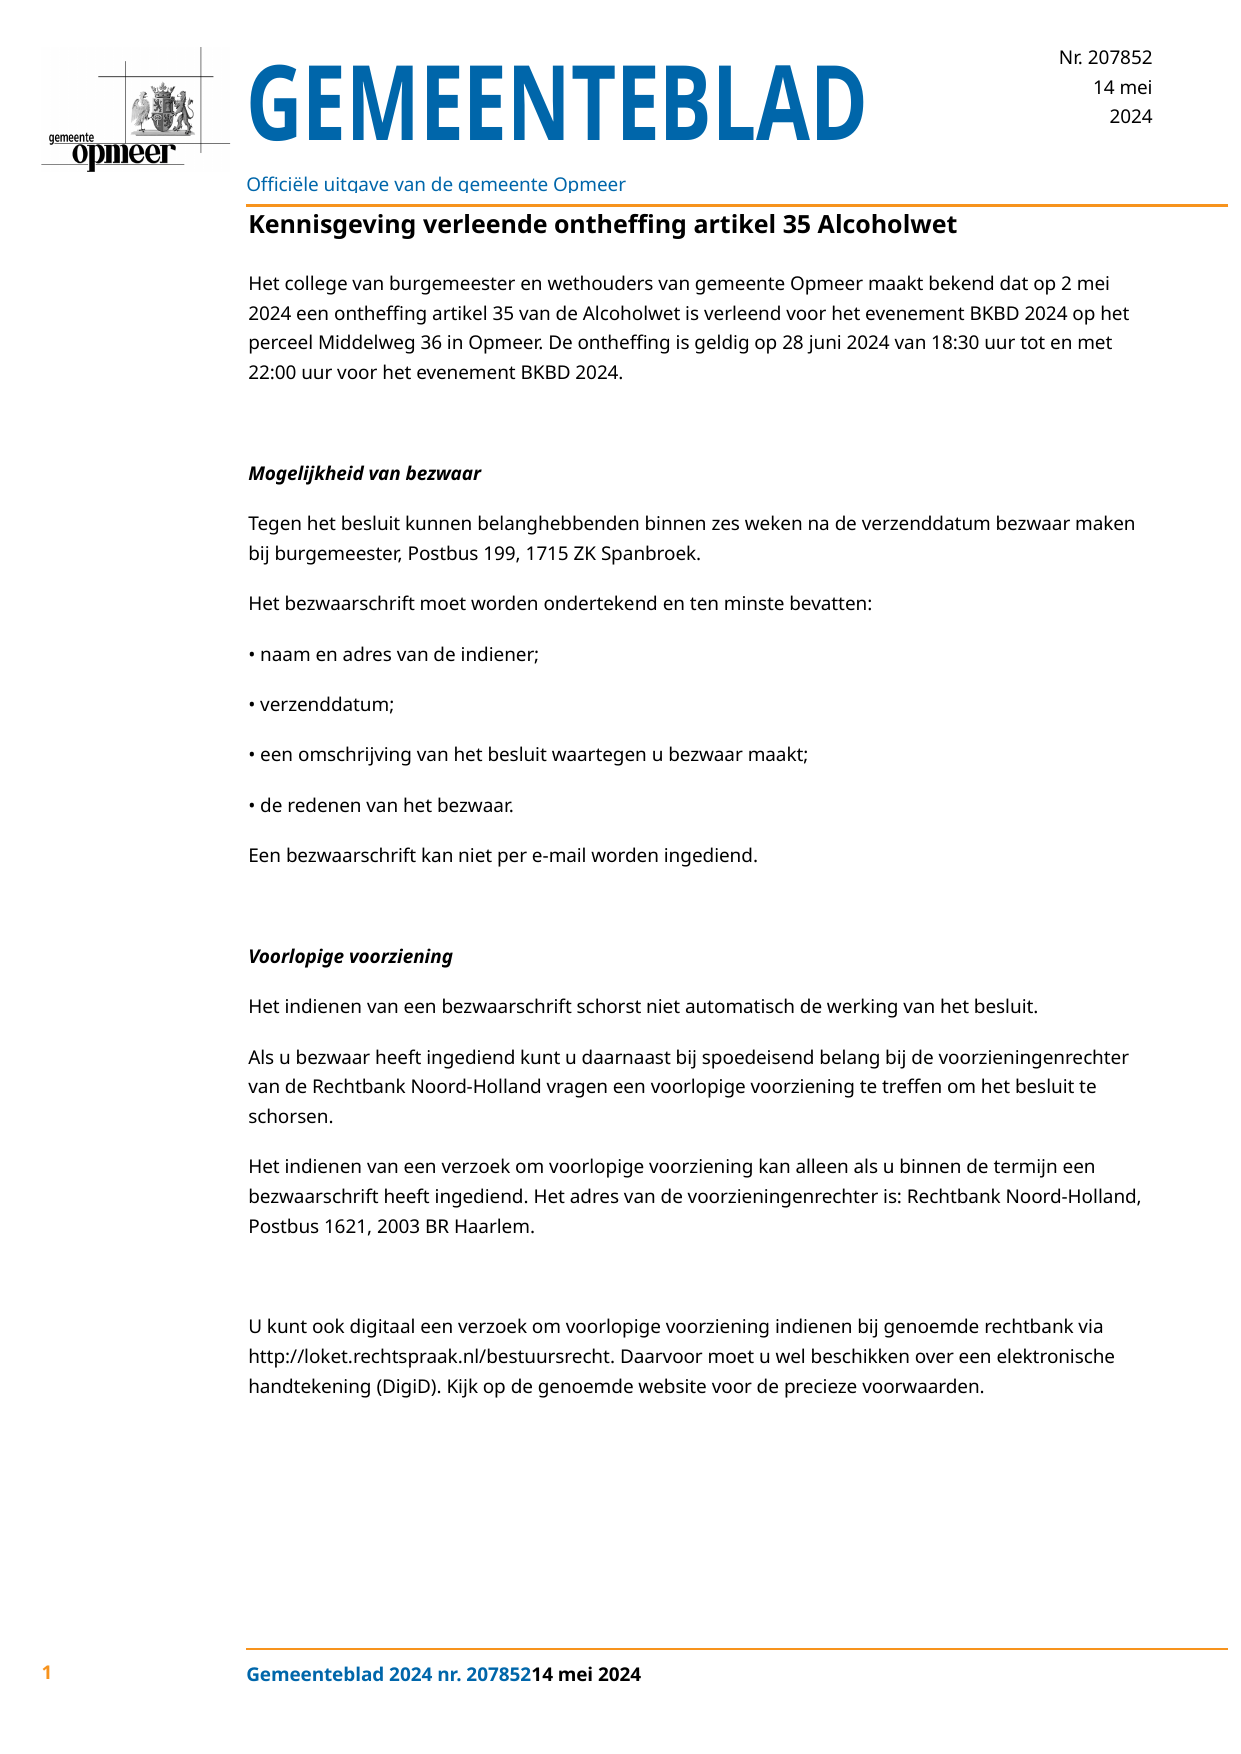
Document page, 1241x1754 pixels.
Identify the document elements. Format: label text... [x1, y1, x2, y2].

text Het indienen van een verzoek om voorlopige voorziening kan alleen als u binnen de termijn een bezwaarschrift heeft ingediend. Het adres van de voorzieningenrechter is: Rechtbank Noord-Holland, Postbus 1621, 2003 BR Haarlem. [248, 1154, 1152, 1238]
text • de redenen van het bezwaar. [248, 792, 1152, 818]
text Als u bezwaar heeft ingediend kunt u daarnaast bij spoedeisend belang bij de voorzieningenrechter van de Rechtbank Noord-Holland vragen een voorlopige voorziening te treffen om het besluit te schorsen. [248, 1044, 1152, 1129]
text Een bezwaarschrift kan niet per e-mail worden ingediend. [248, 842, 1152, 868]
text Het bezwaarschrift moet worden ondertekend en ten minste bevatten: [248, 590, 1152, 616]
picture [41, 47, 231, 172]
text • een omschrijving van het besluit waartegen u bezwaar maakt; [248, 742, 1152, 767]
text Kennisgeving verleende ontheffing artikel 35 Alcoholwet [248, 207, 1152, 241]
text U kunt ook digitaal een verzoek om voorlopige voorziening indienen bij genoemde rechtbank via http://loket.rechtspraak.nl/bestuursrecht. Daarvoor moet u wel beschikken over een elektronische handtekening (DigiD). Kijk op de genoemde website voor de precieze voorwaarden. [248, 1314, 1152, 1398]
text • verzenddatum; [248, 691, 1152, 717]
text Mogelijkheid van bezwaar [248, 460, 1152, 486]
text Het indienen van een bezwaarschrift schorst niet automatisch de werking van het besluit. [248, 994, 1152, 1019]
text Tegen het besluit kunnen belanghebbenden binnen zes weken na de verzenddatum bezwaar maken bij burgemeester, Postbus 199, 1715 ZK Spanbroek. [248, 510, 1152, 566]
text Het college van burgemeester en wethouders van gemeente Opmeer maakt bekend dat op 2 mei 2024 een ontheffing artikel 35 van de Alcoholwet is verleend voor het evenement BKBD 2024 op het perceel Middelweg 36 in Opmeer. De ontheffing is geldig op 28 juni 2024 van 18:30 uur tot en met 22:00 uur voor het evenement BKBD 2024. [248, 270, 1152, 385]
text Voorlopige voorziening [248, 943, 1152, 969]
text • naam en adres van de indiener; [248, 641, 1152, 666]
